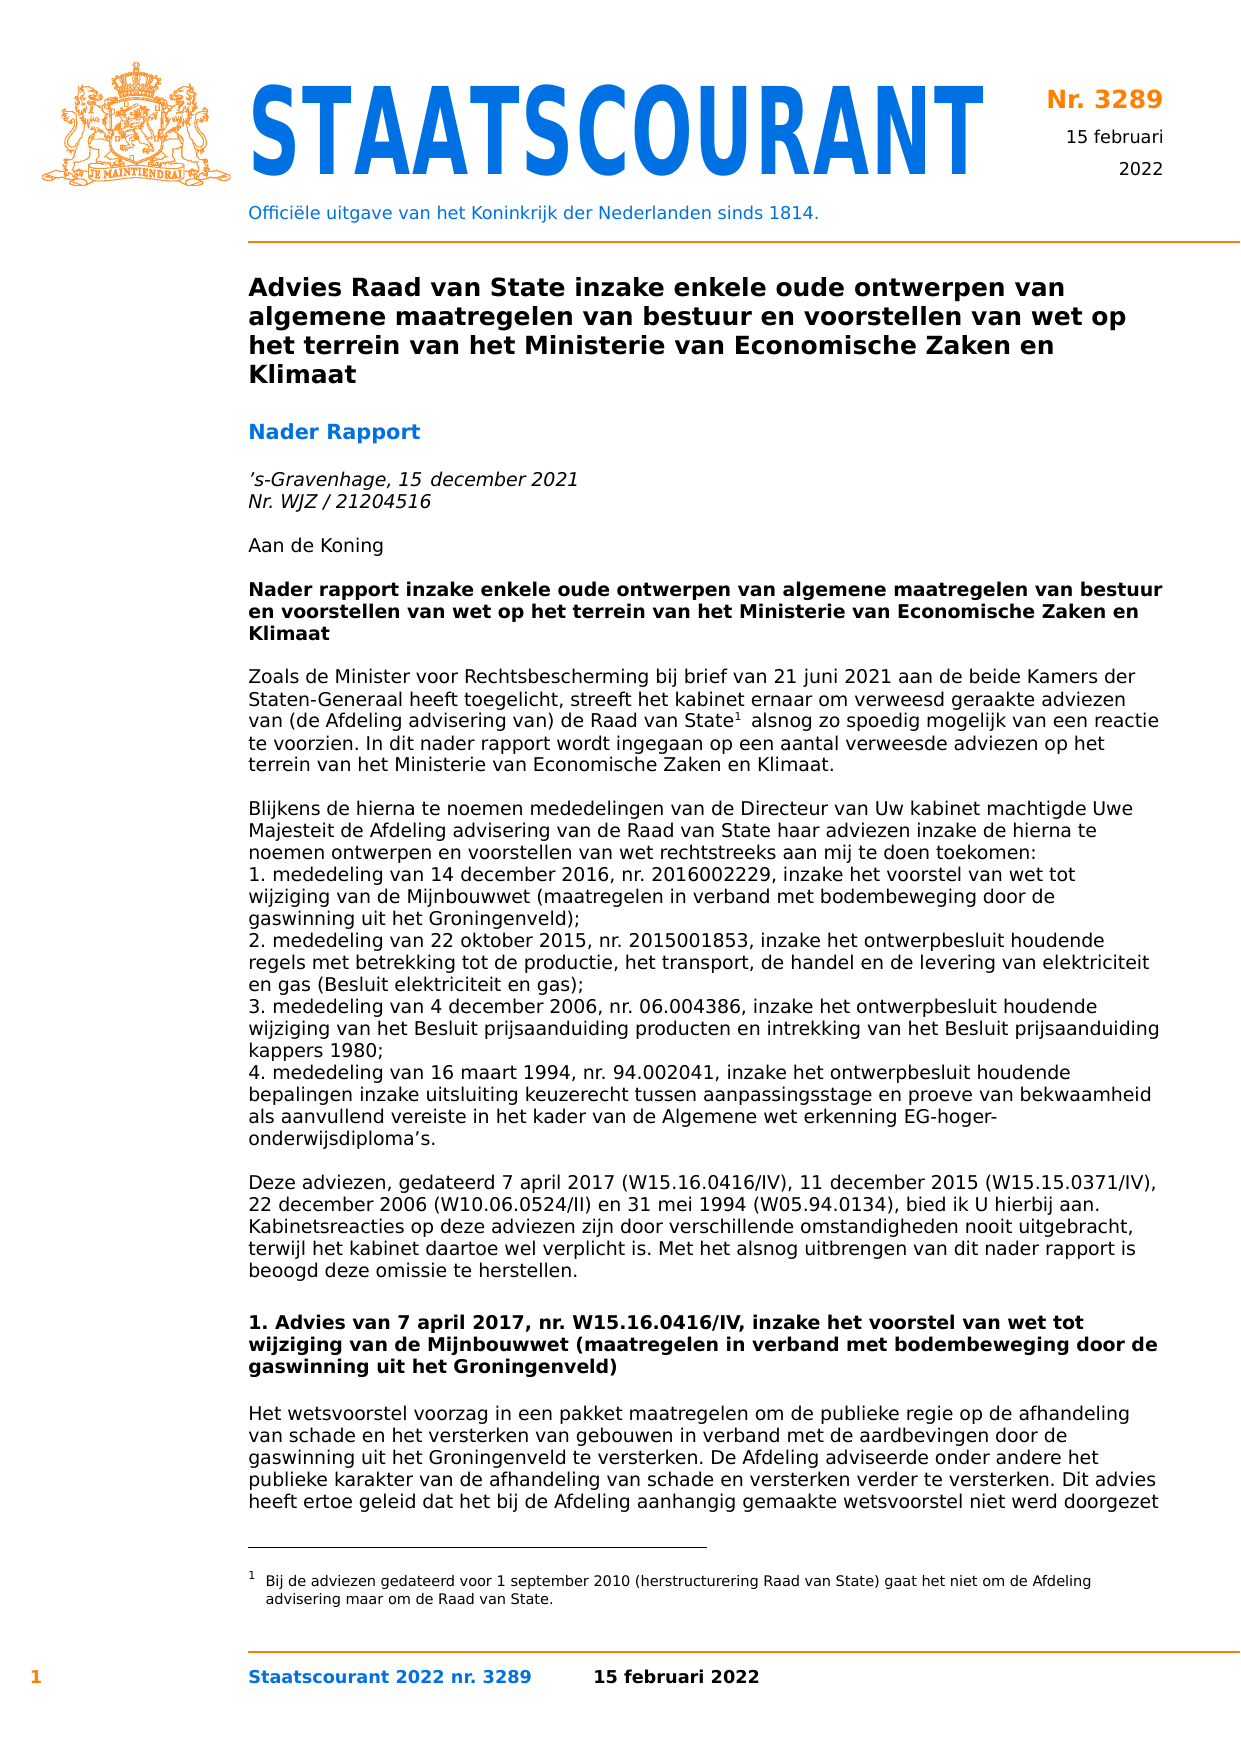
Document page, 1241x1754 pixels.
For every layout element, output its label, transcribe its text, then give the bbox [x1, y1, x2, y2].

text 3. mededeling van 4 december 2006, nr. 06.004386, inzake het ontwerpbesluit houdende wijziging van het Besluit prijsaanduiding producten en intrekking van het Besluit prijsaanduiding kappers 1980; [248, 996, 1163, 1062]
text 1. mededeling van 14 december 2016, nr. 2016002229, inzake het voorstel van wet tot wijziging van de Mijnbouwwet (maatregelen in verband met bodembeweging door de gaswinning uit het Groningenveld); [248, 864, 1163, 930]
table_cell Officiële uitgave van het Koninkrijk der Nederlanden sinds 1814. [248, 203, 1240, 241]
text Nader rapport inzake enkele oude ontwerpen van algemene maatregelen van bestuur en voorstellen van wet op het terrein van het Ministerie van Economische Zaken en Klimaat [248, 579, 1163, 644]
text Bij de adviezen gedateerd voor 1 september 2010 (herstructurering Raad van State) gaat het niet om de Afdeling advisering maar om de Raad van State. [248, 1569, 1163, 1608]
table_header [25, 62, 248, 241]
subtitle 1. Advies van 7 april 2017, nr. W15.16.0416/IV, inzake het voorstel van wet tot wijziging van de Mijnbouwwet (maatregelen in verband met bodembeweging door de gaswinning uit het Groningenveld) [248, 1312, 1163, 1378]
text Zoals de Minister voor Rechtsbescherming bij brief van 21 juni 2021 aan de beide Kamers der Staten-Generaal heeft toegelicht, streeft het kabinet ernaar om verweesd geraakte adviezen van (de Afdeling advisering van) de Raad van State alsnog zo spoedig mogelijk van een reactie te voorzien. In dit nader rapport wordt ingegaan op een aantal verweesde adviezen op het terrein van het Ministerie van Economische Zaken en Klimaat. [248, 666, 1163, 776]
text 4. mededeling van 16 maart 1994, nr. 94.002041, inzake het ontwerpbesluit houdende bepalingen inzake uitsluiting keuzerecht tussen aanpassingsstage en proeve van bekwaamheid als aanvullend vereiste in het kader van de Algemene wet erkenning EG-hoger-onderwijsdiploma’s. [248, 1062, 1163, 1150]
table_cell 15 februari [998, 121, 1240, 153]
text Blijkens de hierna te noemen mededelingen van de Directeur van Uw kabinet machtigde Uwe Majesteit de Afdeling advisering van de Raad van State haar adviezen inzake de hierna te noemen ontwerpen en voorstellen van wet rechtstreeks aan mij te doen toekomen: [248, 798, 1163, 864]
subtitle Advies Raad van State inzake enkele oude ontwerpen van algemene maatregelen van bestuur en voorstellen van wet op het terrein van het Ministerie van Economische Zaken en Klimaat [248, 273, 1163, 390]
text ’s-Gravenhage, 15 december 2021 [248, 469, 1163, 491]
text 2. mededeling van 22 oktober 2015, nr. 2015001853, inzake het ontwerpbesluit houdende regels met betrekking tot de productie, het transport, de handel en de levering van elektriciteit en gas (Besluit elektriciteit en gas); [248, 930, 1163, 996]
table_cell 2022 [998, 153, 1240, 203]
table_header STAATSCOURANT [248, 62, 998, 203]
text Deze adviezen, gedateerd 7 april 2017 (W15.16.0416/IV), 11 december 2015 (W15.15.0371/IV), 22 december 2006 (W10.06.0524/II) en 31 mei 1994 (W05.94.0134), bied ik U hierbij aan. Kabinetsreacties op deze adviezen zijn door verschillende omstandigheden nooit uitgebracht, terwijl het kabinet daartoe wel verplicht is. Met het alsnog uitbrengen van dit nader rapport is beoogd deze omissie te herstellen. [248, 1172, 1163, 1282]
text Aan de Koning [248, 535, 1163, 557]
picture [41, 62, 231, 186]
subtitle Nader Rapport [248, 420, 1163, 444]
text Nr. WJZ / 21204516 [248, 491, 1163, 513]
table_header Nr. 3289 [998, 62, 1240, 121]
text Het wetsvoorstel voorzag in een pakket maatregelen om de publieke regie op de afhandeling van schade en het versterken van gebouwen in verband met de aardbevingen door de gaswinning uit het Groningenveld te versterken. De Afdeling adviseerde onder andere het publieke karakter van de afhandeling van schade en versterken verder te versterken. Dit advies heeft ertoe geleid dat het bij de Afdeling aanhangig gemaakte wetsvoorstel niet werd doorgezet [248, 1403, 1163, 1512]
